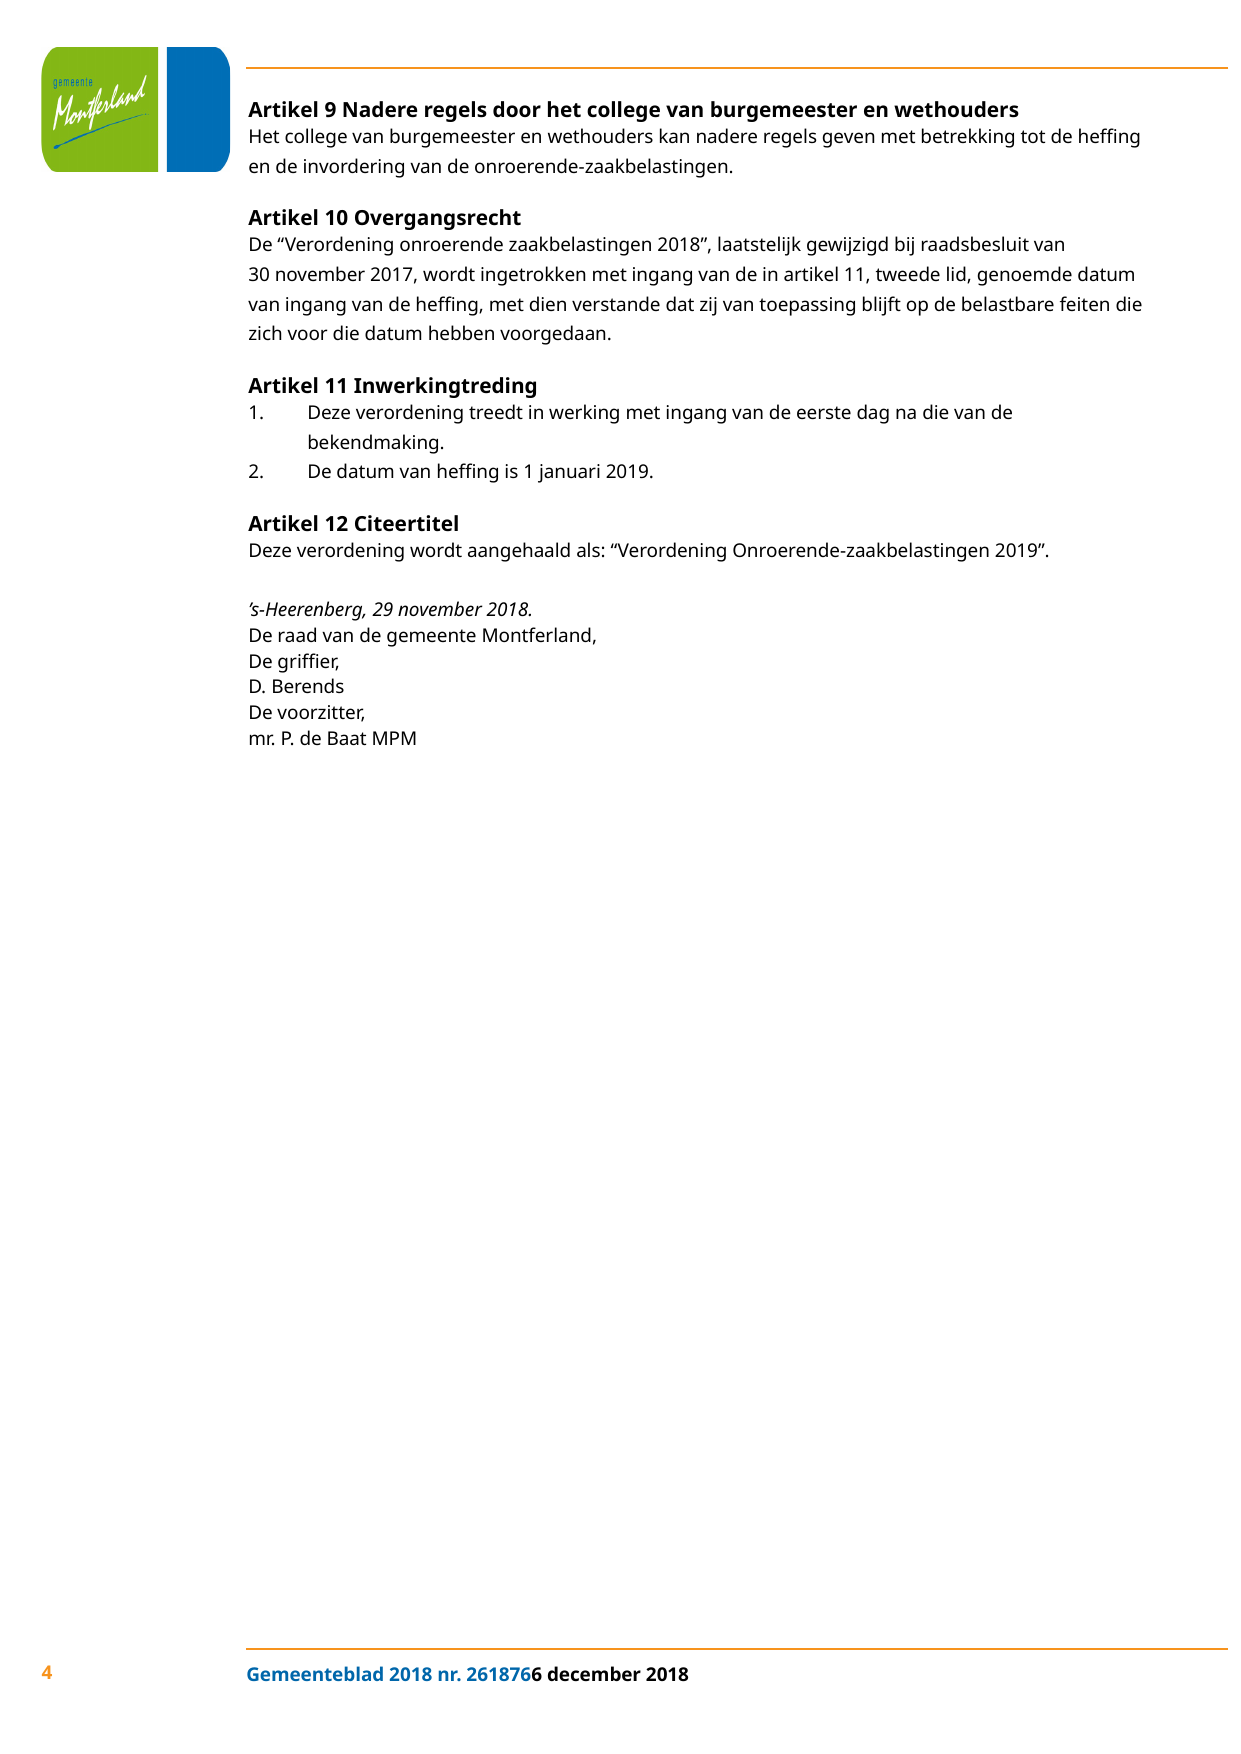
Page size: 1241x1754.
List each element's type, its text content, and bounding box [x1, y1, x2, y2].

list De datum van heffing is 1 januari 2019. [248, 458, 1152, 484]
text De voorzitter, [248, 699, 1152, 725]
picture [41, 47, 231, 172]
text Artikel 12 Citeertitel [248, 509, 1152, 537]
text mr. P. de Baat MPM [248, 725, 1152, 751]
text ’s-Heerenberg, 29 november 2018. [248, 596, 1152, 622]
text D. Berends [248, 674, 1152, 699]
text De raad van de gemeente Montferland, [248, 622, 1152, 648]
text De “Verordening onroerende zaakbelastingen 2018”, laatstelijk gewijzigd bij raadsbesluit van 30 november 2017, wordt ingetrokken met ingang van de in artikel 11, tweede lid, genoemde datum van ingang van de heffing, met dien verstande dat zij van toepassing blijft op de belastbare feiten die zich voor die datum hebben voorgedaan. [248, 232, 1152, 346]
text Deze verordening wordt aangehaald als: “Verordening Onroerende-zaakbelastingen 2019”. [248, 537, 1152, 563]
text Artikel 9 Nadere regels door het college van burgemeester en wethouders [248, 95, 1152, 123]
text Het college van burgemeester en wethouders kan nadere regels geven met betrekking tot de heffing en de invordering van de onroerende-zaakbelastingen. [248, 123, 1152, 178]
text De griffier, [248, 648, 1152, 674]
text Artikel 10 Overgangsrecht [248, 203, 1152, 232]
text Artikel 11 Inwerkingtreding [248, 371, 1152, 399]
list Deze verordening treedt in werking met ingang van de eerste dag na die van de bekendmaking. [248, 399, 1152, 454]
